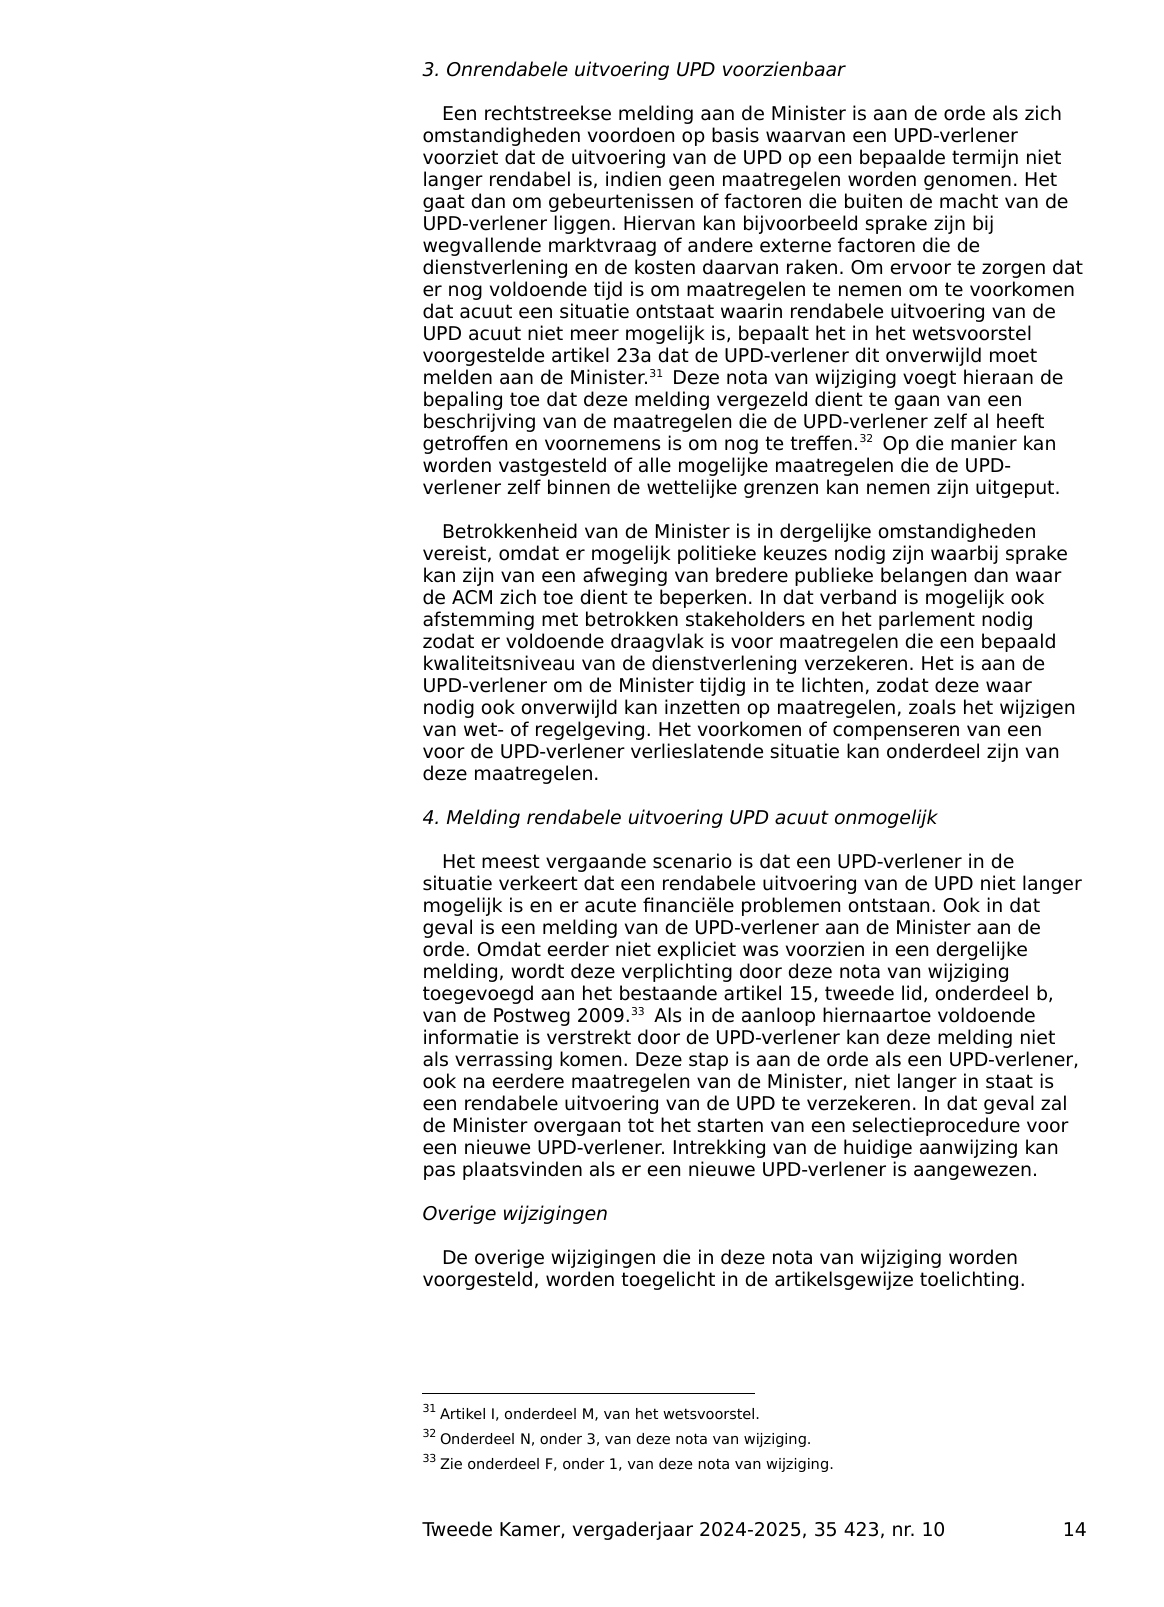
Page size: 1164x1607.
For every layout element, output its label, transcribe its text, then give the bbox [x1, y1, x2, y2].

text Een rechtstreekse melding aan de Minister is aan de orde als zich omstandigheden voordoen op basis waarvan een UPD-verlener voorziet dat de uitvoering van de UPD op een bepaalde termijn niet langer rendabel is, indien geen maatregelen worden genomen. Het gaat dan om gebeurtenissen of factoren die buiten de macht van de UPD-verlener liggen. Hiervan kan bijvoorbeeld sprake zijn bij wegvallende marktvraag of andere externe factoren die de dienstverlening en de kosten daarvan raken. Om ervoor te zorgen dat er nog voldoende tijd is om maatregelen te nemen om te voorkomen dat acuut een situatie ontstaat waarin rendabele uitvoering van de UPD acuut niet meer mogelijk is, bepaalt het in het wetsvoorstel voorgestelde artikel 23a dat de UPD-verlener dit onverwijld moet melden aan de Minister. Deze nota van wijziging voegt hieraan de bepaling toe dat deze melding vergezeld dient te gaan van een beschrijving van de maatregelen die de UPD-verlener zelf al heeft getroffen en voornemens is om nog te treffen. Op die manier kan worden vastgesteld of alle mogelijke maatregelen die de UPD-verlener zelf binnen de wettelijke grenzen kan nemen zijn uitgeput. [422, 103, 1087, 499]
text Het meest vergaande scenario is dat een UPD-verlener in de situatie verkeert dat een rendabele uitvoering van de UPD niet langer mogelijk is en er acute financiële problemen ontstaan. Ook in dat geval is een melding van de UPD-verlener aan de Minister aan de orde. Omdat eerder niet expliciet was voorzien in een dergelijke melding, wordt deze verplichting door deze nota van wijziging toegevoegd aan het bestaande artikel 15, tweede lid, onderdeel b, van de Postweg 2009. Als in de aanloop hiernaartoe voldoende informatie is verstrekt door de UPD-verlener kan deze melding niet als verrassing komen. Deze stap is aan de orde als een UPD-verlener, ook na eerdere maatregelen van de Minister, niet langer in staat is een rendabele uitvoering van de UPD te verzekeren. In dat geval zal de Minister overgaan tot het starten van een selectieprocedure voor een nieuwe UPD-verlener. Intrekking van de huidige aanwijzing kan pas plaatsvinden als er een nieuwe UPD-verlener is aangewezen. [422, 851, 1087, 1181]
text Onderdeel N, onder 3, van deze nota van wijziging. [422, 1427, 1087, 1449]
subtitle 3. Onrendabele uitvoering UPD voorzienbaar [422, 59, 1087, 81]
text De overige wijzigingen die in deze nota van wijziging worden voorgesteld, worden toegelicht in de artikelsgewijze toelichting. [422, 1247, 1087, 1291]
subtitle Overige wijzigingen [422, 1203, 1087, 1225]
subtitle 4. Melding rendabele uitvoering UPD acuut onmogelijk [422, 807, 1087, 829]
text Artikel I, onderdeel M, van het wetsvoorstel. [422, 1402, 1087, 1424]
text Zie onderdeel F, onder 1, van deze nota van wijziging. [422, 1452, 1087, 1474]
text Betrokkenheid van de Minister is in dergelijke omstandigheden vereist, omdat er mogelijk politieke keuzes nodig zijn waarbij sprake kan zijn van een afweging van bredere publieke belangen dan waar de ACM zich toe dient te beperken. In dat verband is mogelijk ook afstemming met betrokken stakeholders en het parlement nodig zodat er voldoende draagvlak is voor maatregelen die een bepaald kwaliteitsniveau van de dienstverlening verzekeren. Het is aan de UPD-verlener om de Minister tijdig in te lichten, zodat deze waar nodig ook onverwijld kan inzetten op maatregelen, zoals het wijzigen van wet- of regelgeving. Het voorkomen of compenseren van een voor de UPD-verlener verlieslatende situatie kan onderdeel zijn van deze maatregelen. [422, 521, 1087, 785]
